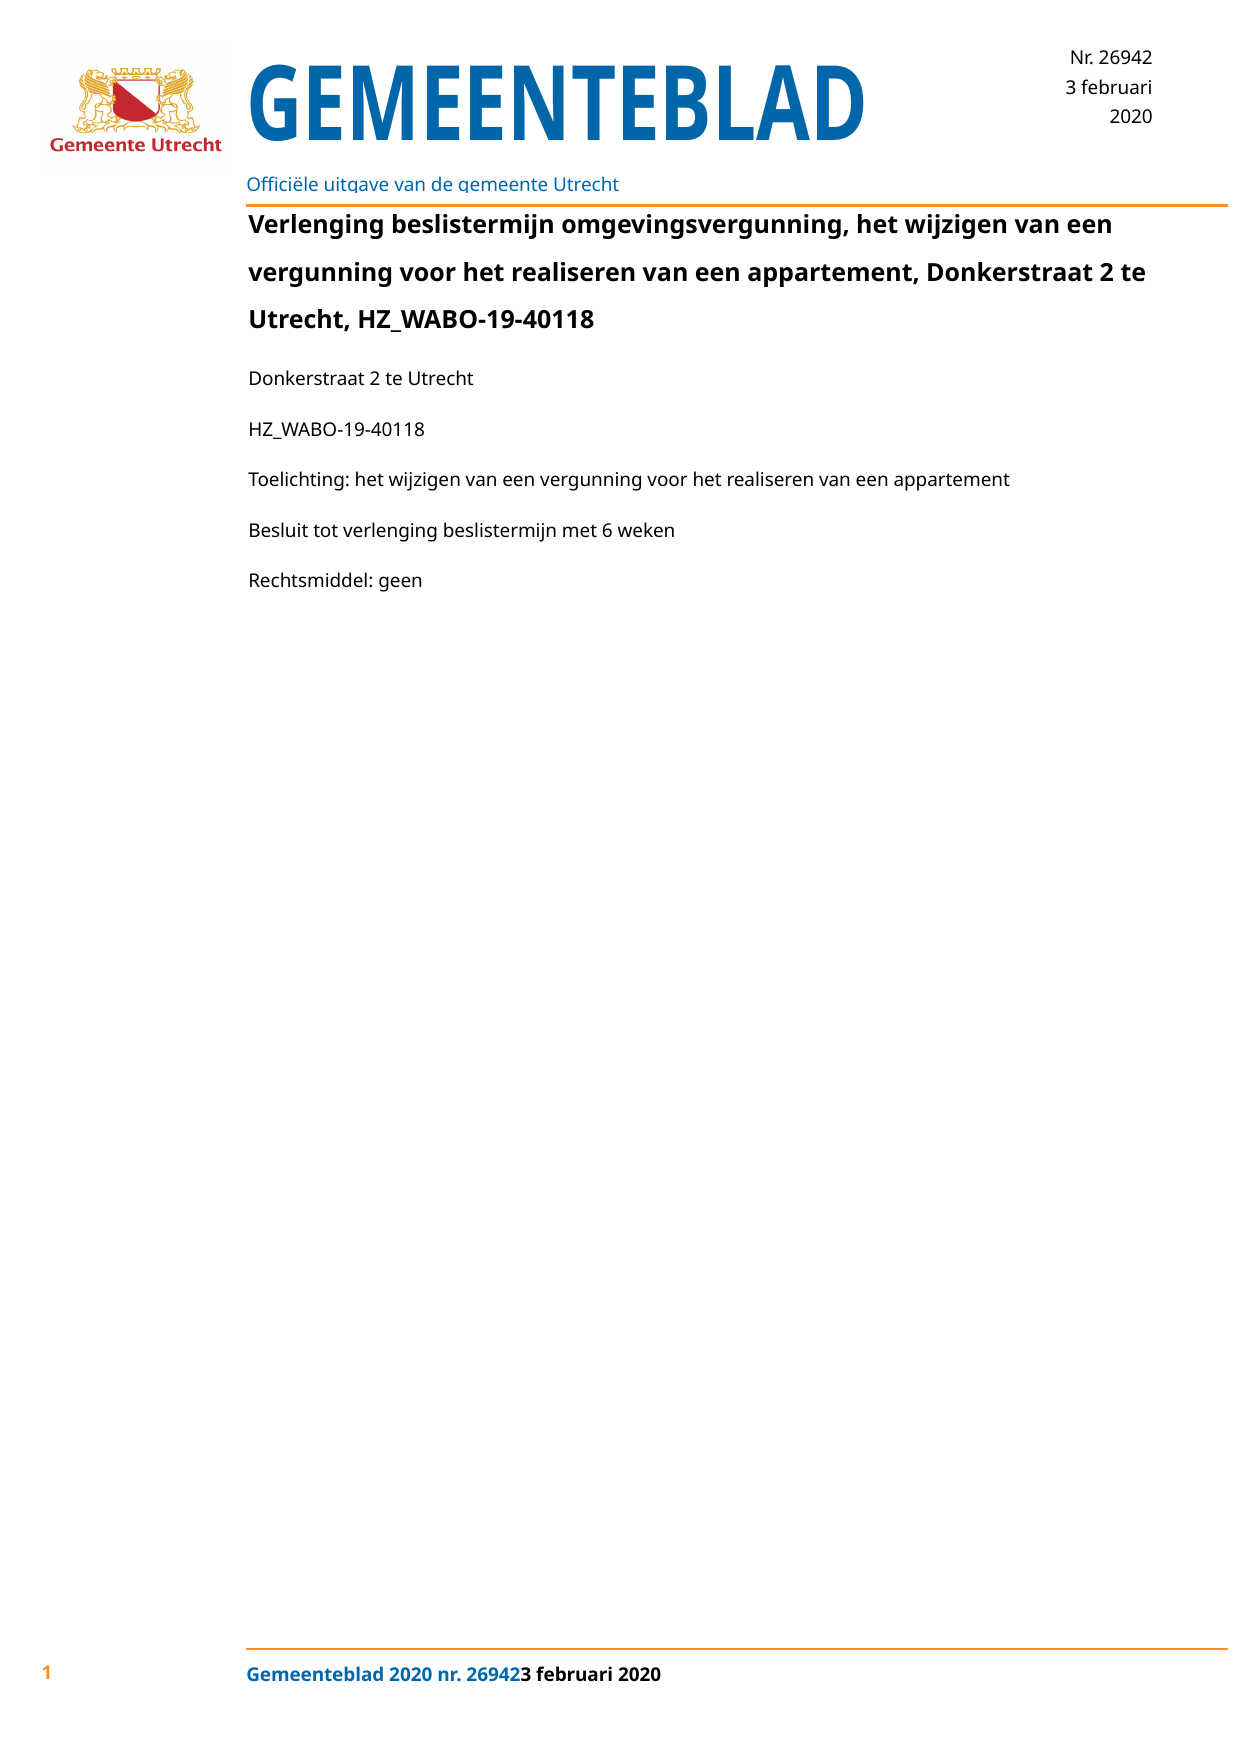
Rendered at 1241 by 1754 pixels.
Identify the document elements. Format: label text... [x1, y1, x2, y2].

text Verlenging beslistermijn omgevingsvergunning, het wijzigen van een vergunning voor het realiseren van een appartement, Donkerstraat 2 te Utrecht, HZ_WABO-19-40118 [248, 207, 1152, 336]
text Besluit tot verlenging beslistermijn met 6 weken [248, 517, 1152, 542]
picture [41, 47, 231, 172]
text Toelichting: het wijzigen van een vergunning voor het realiseren van een appartement [248, 466, 1152, 492]
text HZ_WABO-19-40118 [248, 416, 1152, 442]
text Donkerstraat 2 te Utrecht [248, 366, 1152, 391]
text Rechtsmiddel: geen [248, 567, 1152, 593]
